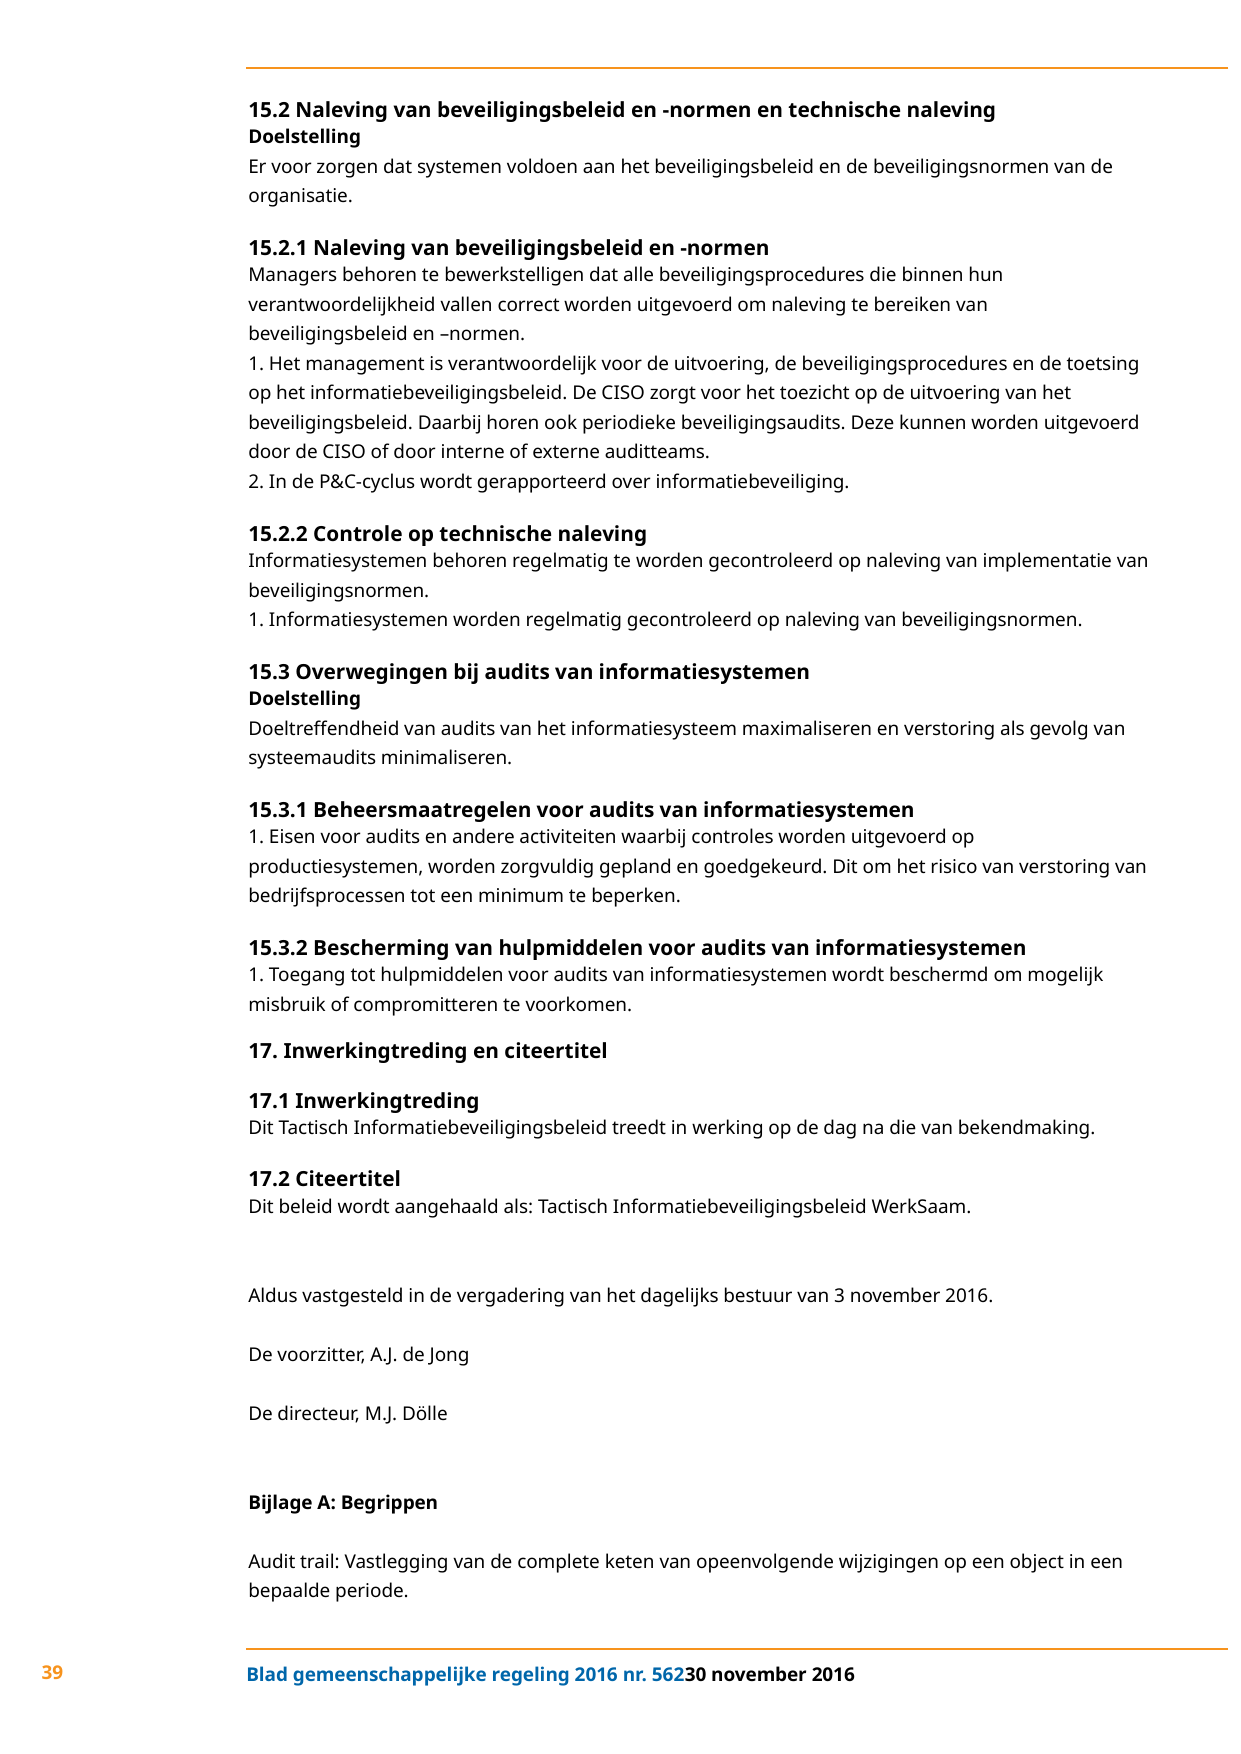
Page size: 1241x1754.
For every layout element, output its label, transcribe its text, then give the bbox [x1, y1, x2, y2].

text 15.3.2 Bescherming van hulpmiddelen voor audits van informatiesystemen [248, 933, 1152, 961]
text 1. Het management is verantwoordelijk voor de uitvoering, de beveiligingsprocedures en de toetsing op het informatiebeveiligingsbeleid. De CISO zorgt voor het toezicht op de uitvoering van het beveiligingsbeleid. Daarbij horen ook periodieke beveiligingsaudits. Deze kunnen worden uitgevoerd door de CISO of door interne of externe auditteams. [248, 350, 1152, 464]
text 15.2.1 Naleving van beveiligingsbeleid en -normen [248, 233, 1152, 261]
text 2. In de P&C-cyclus wordt gerapporteerd over informatiebeveiliging. [248, 468, 1152, 494]
picture [41, 47, 231, 172]
text 1. Eisen voor audits en andere activiteiten waarbij controles worden uitgevoerd op productiesystemen, worden zorgvuldig gepland en goedgekeurd. Dit om het risico van verstoring van bedrijfsprocessen tot een minimum te beperken. [248, 823, 1152, 908]
text 15.2.2 Controle op technische naleving [248, 519, 1152, 547]
text 15.2 Naleving van beveiligingsbeleid en -normen en technische naleving [248, 95, 1152, 123]
text Doelstelling [248, 123, 1152, 149]
text Dit Tactisch Informatiebeveiligingsbeleid treedt in werking op de dag na die van bekendmaking. [248, 1114, 1152, 1140]
text 15.3.1 Beheersmaatregelen voor audits van informatiesystemen [248, 795, 1152, 823]
text De voorzitter, A.J. de Jong [248, 1341, 1152, 1367]
text Aldus vastgesteld in de vergadering van het dagelijks bestuur van 3 november 2016. [248, 1282, 1152, 1307]
text 17. Inwerkingtreding en citeertitel [248, 1036, 1152, 1065]
text Managers behoren te bewerkstelligen dat alle beveiligingsprocedures die binnen hun verantwoordelijkheid vallen correct worden uitgevoerd om naleving te bereiken van beveiligingsbeleid en –normen. [248, 261, 1152, 346]
text Audit trail: Vastlegging van de complete keten van opeenvolgende wijzigingen op een object in een bepaalde periode. [248, 1548, 1152, 1603]
text Doelstelling [248, 685, 1152, 711]
text 17.1 Inwerkingtreding [248, 1086, 1152, 1114]
text 17.2 Citeertitel [248, 1164, 1152, 1193]
text Dit beleid wordt aangehaald als: Tactisch Informatiebeveiligingsbeleid WerkSaam. [248, 1193, 1152, 1219]
text Er voor zorgen dat systemen voldoen aan het beveiligingsbeleid en de beveiligingsnormen van de organisatie. [248, 153, 1152, 208]
text Informatiesystemen behoren regelmatig te worden gecontroleerd op naleving van implementatie van beveiligingsnormen. [248, 547, 1152, 602]
text De directeur, M.J. Dölle [248, 1400, 1152, 1426]
text Bijlage A: Begrippen [248, 1489, 1152, 1514]
text 1. Informatiesystemen worden regelmatig gecontroleerd op naleving van beveiligingsnormen. [248, 606, 1152, 632]
text 1. Toegang tot hulpmiddelen voor audits van informatiesystemen wordt beschermd om mogelijk misbruik of compromitteren te voorkomen. [248, 961, 1152, 1017]
text Doeltreffendheid van audits van het informatiesysteem maximaliseren en verstoring als gevolg van systeemaudits minimaliseren. [248, 715, 1152, 770]
text 15.3 Overwegingen bij audits van informatiesystemen [248, 657, 1152, 685]
